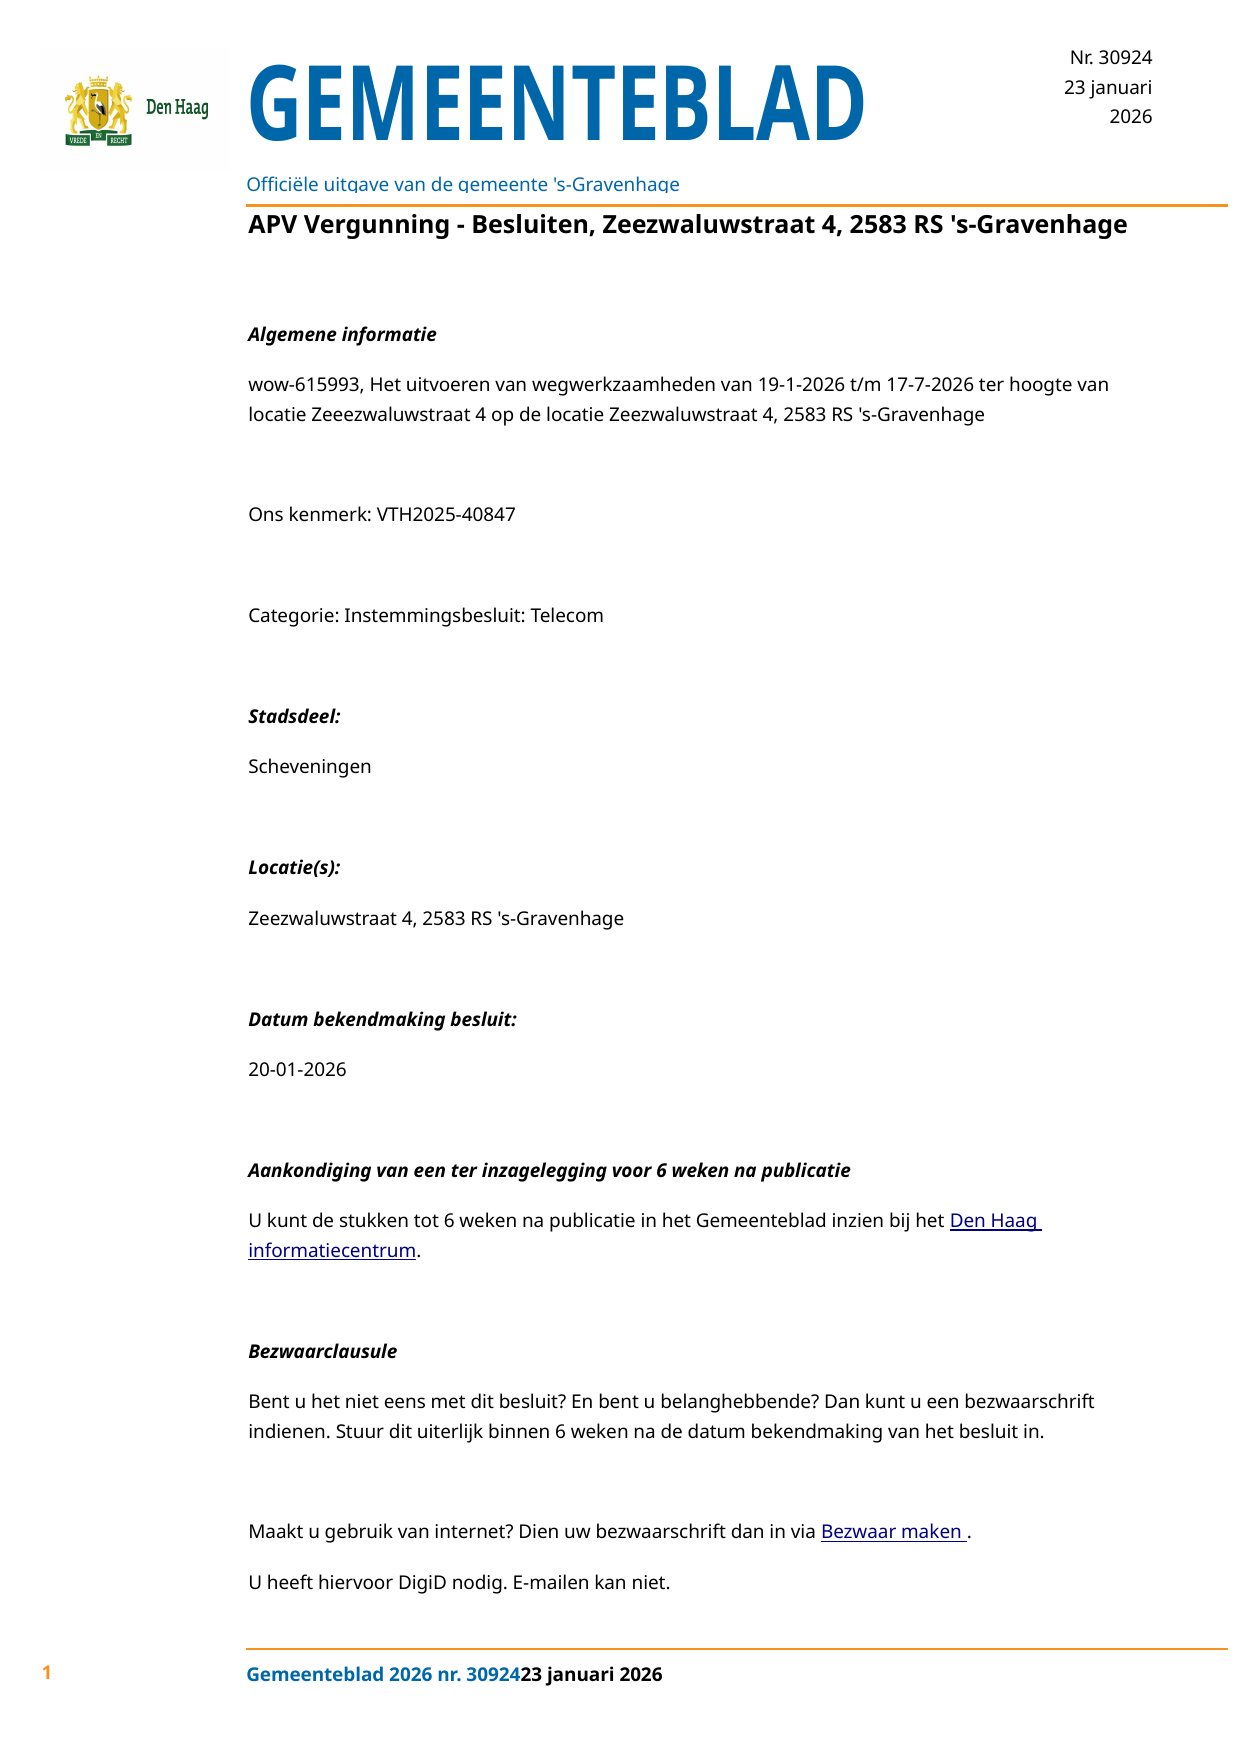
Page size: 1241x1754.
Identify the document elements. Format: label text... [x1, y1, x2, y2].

text U heeft hiervoor DigiD nodig. E-mailen kan niet. [248, 1569, 1152, 1595]
text U kunt de stukken tot 6 weken na publicatie in het Gemeenteblad inzien bij het Den Haag informatiecentrum. [248, 1207, 1152, 1263]
text Ons kenmerk: VTH2025-40847 [248, 502, 1152, 527]
text wow-615993, Het uitvoeren van wegwerkzaamheden van 19-1-2026 t/m 17-7-2026 ter hoogte van locatie Zeeezwaluwstraat 4 op de locatie Zeezwaluwstraat 4, 2583 RS 's-Gravenhage [248, 371, 1152, 426]
text Maakt u gebruik van internet? Dien uw bezwaarschrift dan in via Bezwaar maken . [248, 1519, 1152, 1544]
text Aankondiging van een ter inzagelegging voor 6 weken na publicatie [248, 1157, 1152, 1183]
text Bezwaarclausule [248, 1338, 1152, 1363]
text Algemene informatie [248, 321, 1152, 346]
text APV Vergunning - Besluiten, Zeezwaluwstraat 4, 2583 RS 's-Gravenhage [248, 207, 1152, 241]
text 20-01-2026 [248, 1056, 1152, 1082]
text Stadsdeel: [248, 703, 1152, 729]
picture [41, 47, 231, 172]
text Bent u het niet eens met dit besluit? En bent u belanghebbende? Dan kunt u een bezwaarschrift indienen. Stuur dit uiterlijk binnen 6 weken na de datum bekendmaking van het besluit in. [248, 1388, 1152, 1443]
text Locatie(s): [248, 854, 1152, 880]
text Zeezwaluwstraat 4, 2583 RS 's-Gravenhage [248, 905, 1152, 931]
text Datum bekendmaking besluit: [248, 1006, 1152, 1031]
text Categorie: Instemmingsbesluit: Telecom [248, 602, 1152, 628]
text Scheveningen [248, 754, 1152, 779]
